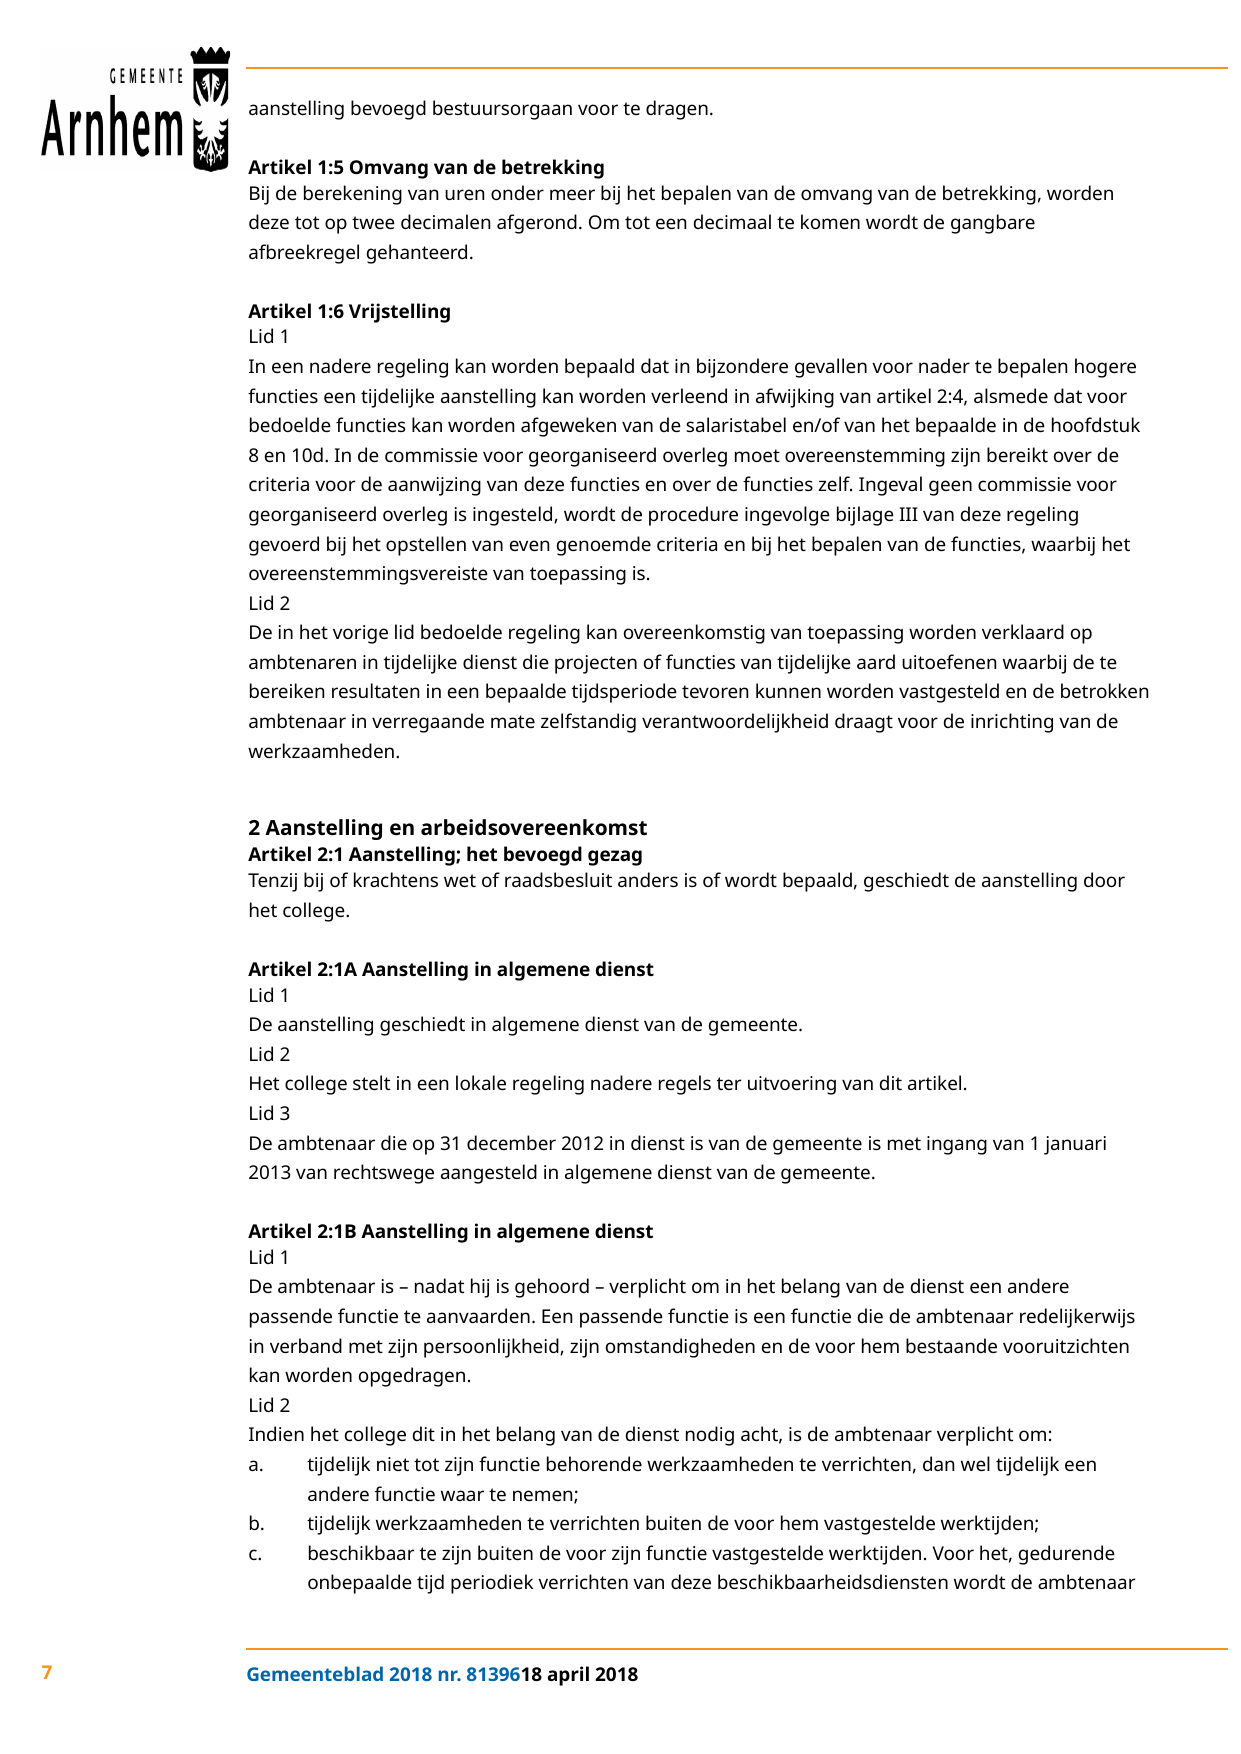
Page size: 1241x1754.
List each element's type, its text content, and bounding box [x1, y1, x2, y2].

text In een nadere regeling kan worden bepaald dat in bijzondere gevallen voor nader te bepalen hogere functies een tijdelijke aanstelling kan worden verleend in afwijking van artikel 2:4, alsmede dat voor bedoelde functies kan worden afgeweken van de salaristabel en/of van het bepaalde in de hoofdstuk 8 en 10d. In de commissie voor georganiseerd overleg moet overeenstemming zijn bereikt over de criteria voor de aanwijzing van deze functies en over de functies zelf. Ingeval geen commissie voor georganiseerd overleg is ingesteld, wordt de procedure ingevolge bijlage III van deze regeling gevoerd bij het opstellen van even genoemde criteria en bij het bepalen van de functies, waarbij het overeenstemmingsvereiste van toepassing is. [248, 353, 1152, 586]
text Bij de berekening van uren onder meer bij het bepalen van de omvang van de betrekking, worden deze tot op twee decimalen afgerond. Om tot een decimaal te komen wordt de gangbare afbreekregel gehanteerd. [248, 180, 1152, 264]
text aanstelling bevoegd bestuursorgaan voor te dragen. [248, 95, 1152, 121]
text Artikel 1:5 Omvang van de betrekking [248, 154, 1152, 180]
text Artikel 2:1 Aanstelling; het bevoegd gezag [248, 842, 1152, 867]
text Lid 2 [248, 1041, 1152, 1067]
text 2 Aanstelling en arbeidsovereenkomst [248, 813, 1152, 842]
picture [41, 47, 231, 172]
text Artikel 2:1B Aanstelling in algemene dienst [248, 1218, 1152, 1244]
text De aanstelling geschiedt in algemene dienst van de gemeente. [248, 1011, 1152, 1037]
text De in het vorige lid bedoelde regeling kan overeenkomstig van toepassing worden verklaard op ambtenaren in tijdelijke dienst die projecten of functies van tijdelijke aard uitoefenen waarbij de te bereiken resultaten in een bepaalde tijdsperiode tevoren kunnen worden vastgesteld en de betrokken ambtenaar in verregaande mate zelfstandig verantwoordelijkheid draagt voor de inrichting van de werkzaamheden. [248, 619, 1152, 764]
text De ambtenaar is – nadat hij is gehoord – verplicht om in het belang van de dienst een andere passende functie te aanvaarden. Een passende functie is een functie die de ambtenaar redelijkerwijs in verband met zijn persoonlijkheid, zijn omstandigheden en de voor hem bestaande vooruitzichten kan worden opgedragen. [248, 1274, 1152, 1388]
text Lid 3 [248, 1100, 1152, 1126]
text Lid 2 [248, 590, 1152, 616]
text Lid 1 [248, 1244, 1152, 1270]
list beschikbaar te zijn buiten de voor zijn functie vastgestelde werktijden. Voor het, gedurende onbepaalde tijd periodiek verrichten van deze beschikbaarheidsdiensten wordt de ambtenaar [248, 1540, 1152, 1595]
text De ambtenaar die op 31 december 2012 in dienst is van de gemeente is met ingang van 1 januari 2013 van rechtswege aangesteld in algemene dienst van de gemeente. [248, 1130, 1152, 1185]
text Artikel 1:6 Vrijstelling [248, 298, 1152, 324]
text Tenzij bij of krachtens wet of raadsbesluit anders is of wordt bepaald, geschiedt de aanstelling door het college. [248, 867, 1152, 923]
text Indien het college dit in het belang van de dienst nodig acht, is de ambtenaar verplicht om: [248, 1422, 1152, 1447]
list tijdelijk werkzaamheden te verrichten buiten de voor hem vastgestelde werktijden; [248, 1510, 1152, 1536]
text Lid 1 [248, 324, 1152, 349]
list tijdelijk niet tot zijn functie behorende werkzaamheden te verrichten, dan wel tijdelijk een andere functie waar te nemen; [248, 1451, 1152, 1507]
text Lid 2 [248, 1392, 1152, 1418]
text Lid 1 [248, 982, 1152, 1007]
text Artikel 2:1A Aanstelling in algemene dienst [248, 956, 1152, 982]
text Het college stelt in een lokale regeling nadere regels ter uitvoering van dit artikel. [248, 1071, 1152, 1096]
